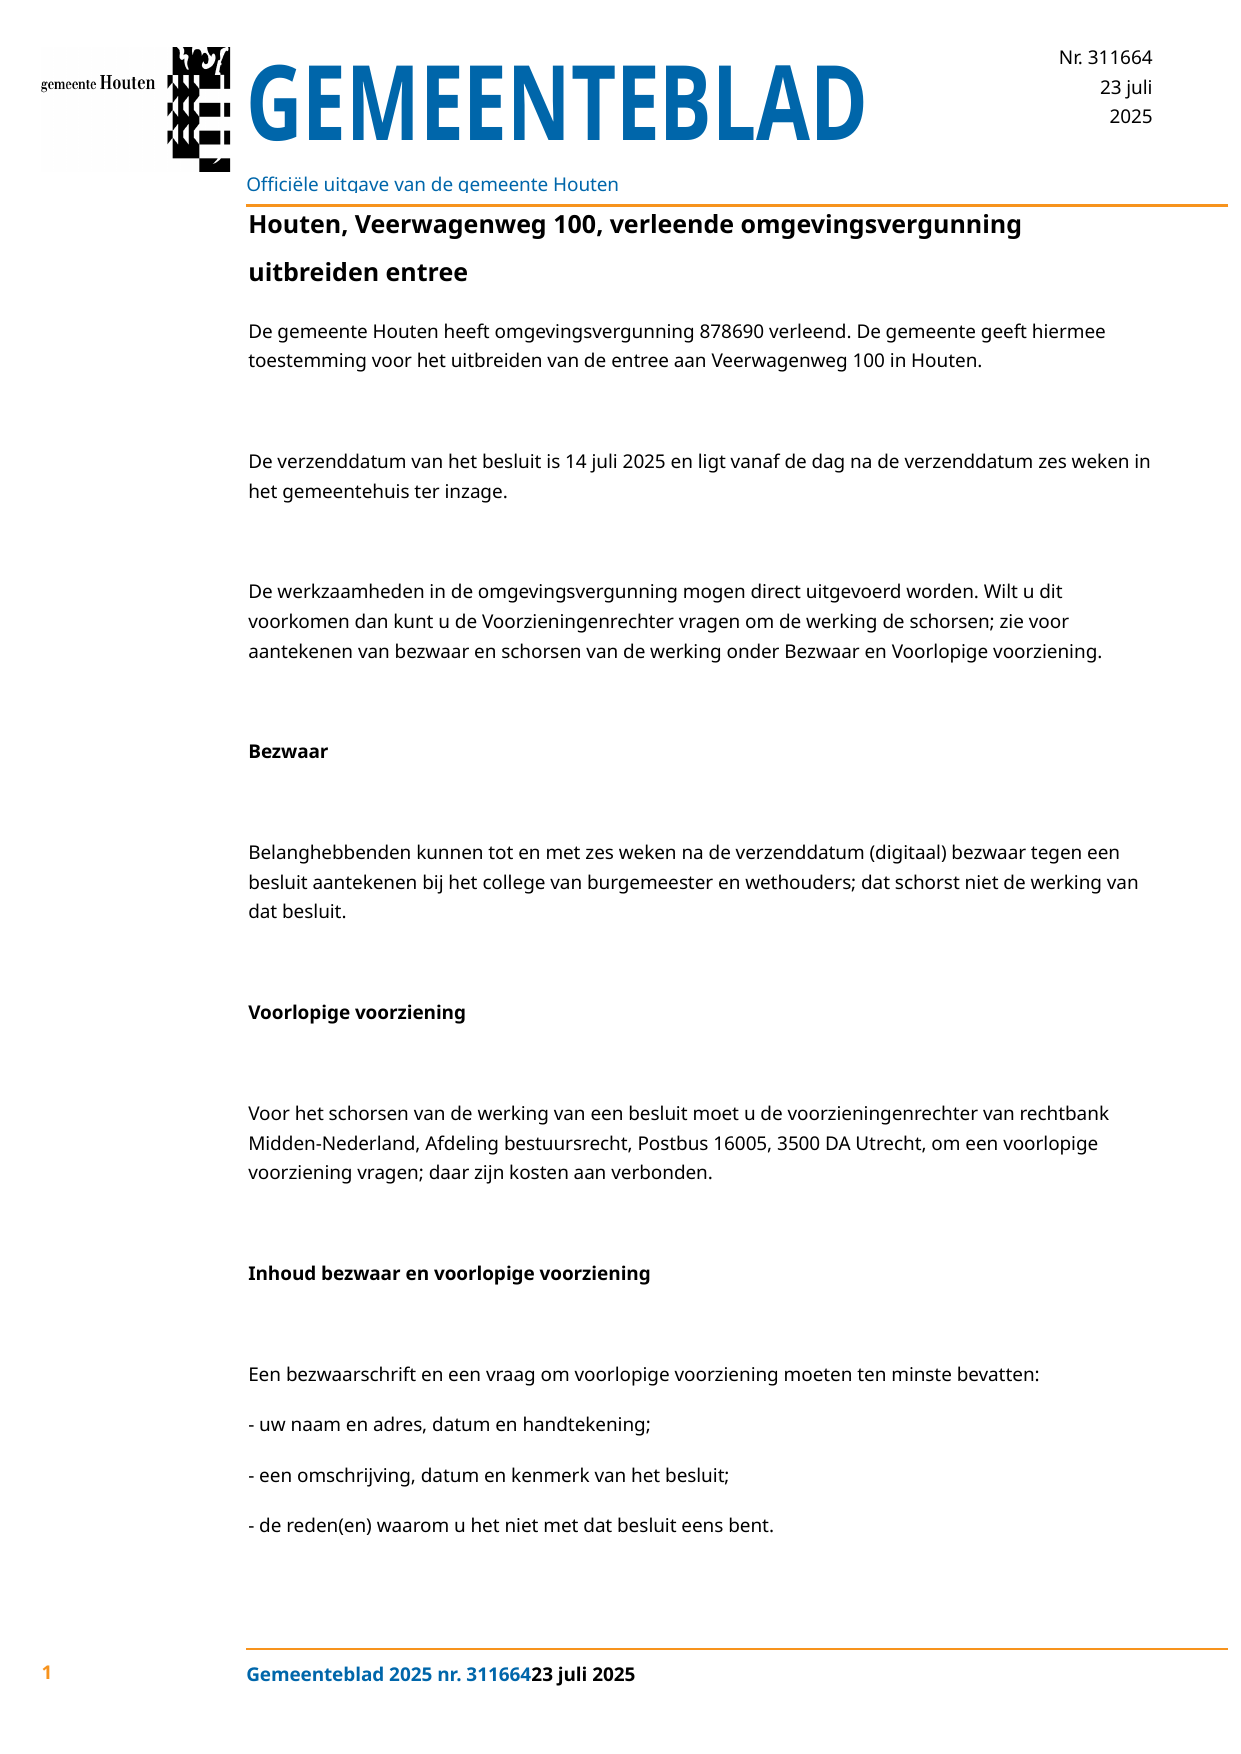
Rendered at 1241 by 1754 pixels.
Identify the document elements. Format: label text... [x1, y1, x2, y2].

text De werkzaamheden in de omgevingsvergunning mogen direct uitgevoerd worden. Wilt u dit voorkomen dan kunt u de Voorzieningenrechter vragen om de werking de schorsen; zie voor aantekenen van bezwaar en schorsen van de werking onder Bezwaar en Voorlopige voorziening. [248, 579, 1152, 664]
picture [41, 47, 231, 172]
text De gemeente Houten heeft omgevingsvergunning 878690 verleend. De gemeente geeft hiermee toestemming voor het uitbreiden van de entree aan Veerwagenweg 100 in Houten. [248, 318, 1152, 373]
text Een bezwaarschrift en een vraag om voorlopige voorziening moeten ten minste bevatten: [248, 1361, 1152, 1387]
text - een omschrijving, datum en kenmerk van het besluit; [248, 1462, 1152, 1488]
text De verzenddatum van het besluit is 14 juli 2025 en ligt vanaf de dag na de verzenddatum zes weken in het gemeentehuis ter inzage. [248, 448, 1152, 504]
text - de reden(en) waarom u het niet met dat besluit eens bent. [248, 1512, 1152, 1538]
text Voor het schorsen van de werking van een besluit moet u de voorzieningenrechter van rechtbank Midden-Nederland, Afdeling bestuursrecht, Postbus 16005, 3500 DA Utrecht, om een voorlopige voorziening vragen; daar zijn kosten aan verbonden. [248, 1100, 1152, 1185]
text Inhoud bezwaar en voorlopige voorziening [248, 1260, 1152, 1286]
text Belanghebbenden kunnen tot en met zes weken na de verzenddatum (digitaal) bezwaar tegen een besluit aantekenen bij het college van burgemeester en wethouders; dat schorst niet de werking van dat besluit. [248, 839, 1152, 924]
text Houten, Veerwagenweg 100, verleende omgevingsvergunning uitbreiden entree [248, 207, 1152, 288]
text - uw naam en adres, datum en handtekening; [248, 1412, 1152, 1437]
text Voorlopige voorziening [248, 999, 1152, 1025]
text Bezwaar [248, 739, 1152, 764]
